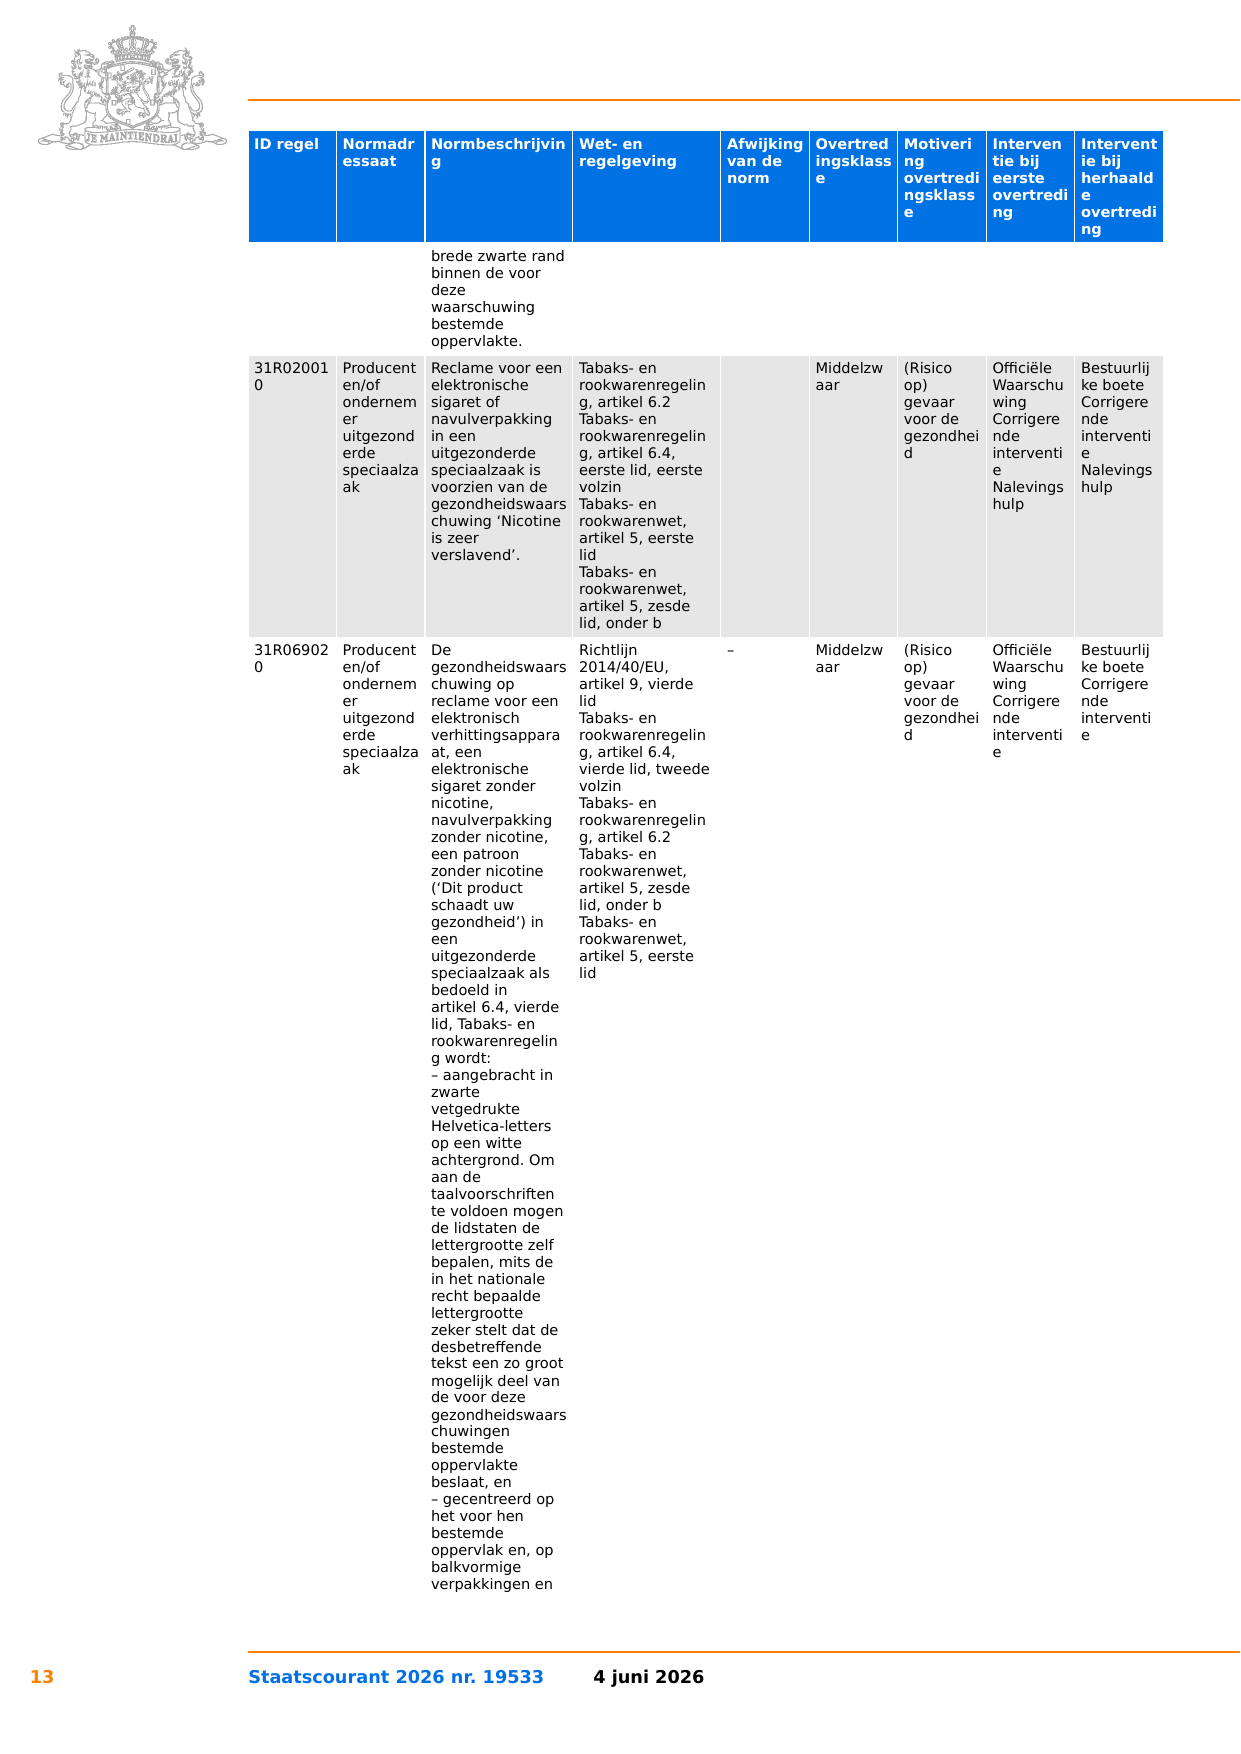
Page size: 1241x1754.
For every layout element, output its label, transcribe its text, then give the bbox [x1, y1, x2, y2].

table_cell Producent en/of ondernemer uitgezonderde speciaalzaak [337, 356, 424, 637]
table_cell [987, 243, 1074, 354]
table_cell Richtlijn 2014/40/EU, artikel 9, vierde lid Tabaks- en rookwarenregeling, artikel 6.4, vierde lid, tweede volzin Tabaks- en rookwarenregeling, artikel 6.2 Tabaks- en rookwarenwet, artikel 5, zesde lid, onder b Tabaks- en rookwarenwet, artikel 5, eerste lid [573, 638, 720, 1598]
table_header Interventie bij eerste overtreding [987, 131, 1074, 242]
table_cell [337, 243, 424, 354]
table_cell (Risico op) gevaar voor de gezondheid [898, 356, 986, 637]
table_cell [573, 243, 720, 354]
table_cell [249, 243, 336, 354]
table_cell Reclame voor een elektronische sigaret of navulverpakking in een uitgezonderde speciaalzaak is voorzien van de gezondheidswaarschuwing ‘Nicotine is zeer verslavend’. [426, 356, 572, 637]
table_header Normadressaat [337, 131, 424, 242]
table_cell Tabaks- en rookwarenregeling, artikel 6.2 Tabaks- en rookwarenregeling, artikel 6.4, eerste lid, eerste volzin Tabaks- en rookwarenwet, artikel 5, eerste lid Tabaks- en rookwarenwet, artikel 5, zesde lid, onder b [573, 356, 720, 637]
table_cell De gezondheidswaarschuwing op reclame voor een elektronisch verhittingsapparaat, een elektronische sigaret zonder nicotine, navulverpakking zonder nicotine, een patroon zonder nicotine (‘Dit product schaadt uw gezondheid’) in een uitgezonderde speciaalzaak als bedoeld in artikel 6.4, vierde lid, Tabaks- en rookwarenregeling wordt: – aangebracht in zwarte vetgedrukte Helvetica-letters op een witte achtergrond. Om aan de taalvoorschriften te voldoen mogen de lidstaten de lettergrootte zelf bepalen, mits de in het nationale recht bepaalde lettergrootte zeker stelt dat de desbetreffende tekst een zo groot mogelijk deel van de voor deze gezondheidswaarschuwingen bestemde oppervlakte beslaat, en – gecentreerd op het voor hen bestemde oppervlak en, op balkvormige verpakkingen en [426, 638, 572, 1598]
table_cell Officiële Waarschuwing Corrigerende interventie [987, 638, 1074, 1598]
table_cell [810, 243, 897, 354]
table_cell [721, 356, 809, 637]
table_cell [721, 243, 809, 354]
table_cell brede zwarte rand binnen de voor deze waarschuwing bestemde oppervlakte. [426, 243, 572, 354]
picture [38, 25, 227, 150]
table_header Overtredingsklasse [810, 131, 897, 242]
table_header Motivering overtredingsklasse [898, 131, 986, 242]
table_cell Bestuurlijke boete Corrigerende interventie [1075, 638, 1163, 1598]
table_header Wet- en regelgeving [573, 131, 720, 242]
table_header Afwijking van de norm [721, 131, 809, 242]
table_cell Middelzwaar [810, 638, 897, 1598]
table_cell Middelzwaar [810, 356, 897, 637]
table_header ID regel [249, 131, 336, 242]
table_cell Bestuurlijke boete Corrigerende interventie Nalevingshulp [1075, 356, 1163, 637]
table_cell [1075, 243, 1163, 354]
table_cell 31R020010 [249, 356, 336, 637]
table_header Normbeschrijving [426, 131, 572, 242]
table_cell Producent en/of ondernemer uitgezonderde speciaalzaak [337, 638, 424, 1598]
table_cell (Risico op) gevaar voor de gezondheid [898, 638, 986, 1598]
table_cell – [721, 638, 809, 1598]
table_cell [898, 243, 986, 354]
table_cell Officiële Waarschuwing Corrigerende interventie Nalevingshulp [987, 356, 1074, 637]
table_header Interventie bij herhaalde overtreding [1075, 131, 1163, 242]
table_cell 31R069020 [249, 638, 336, 1598]
